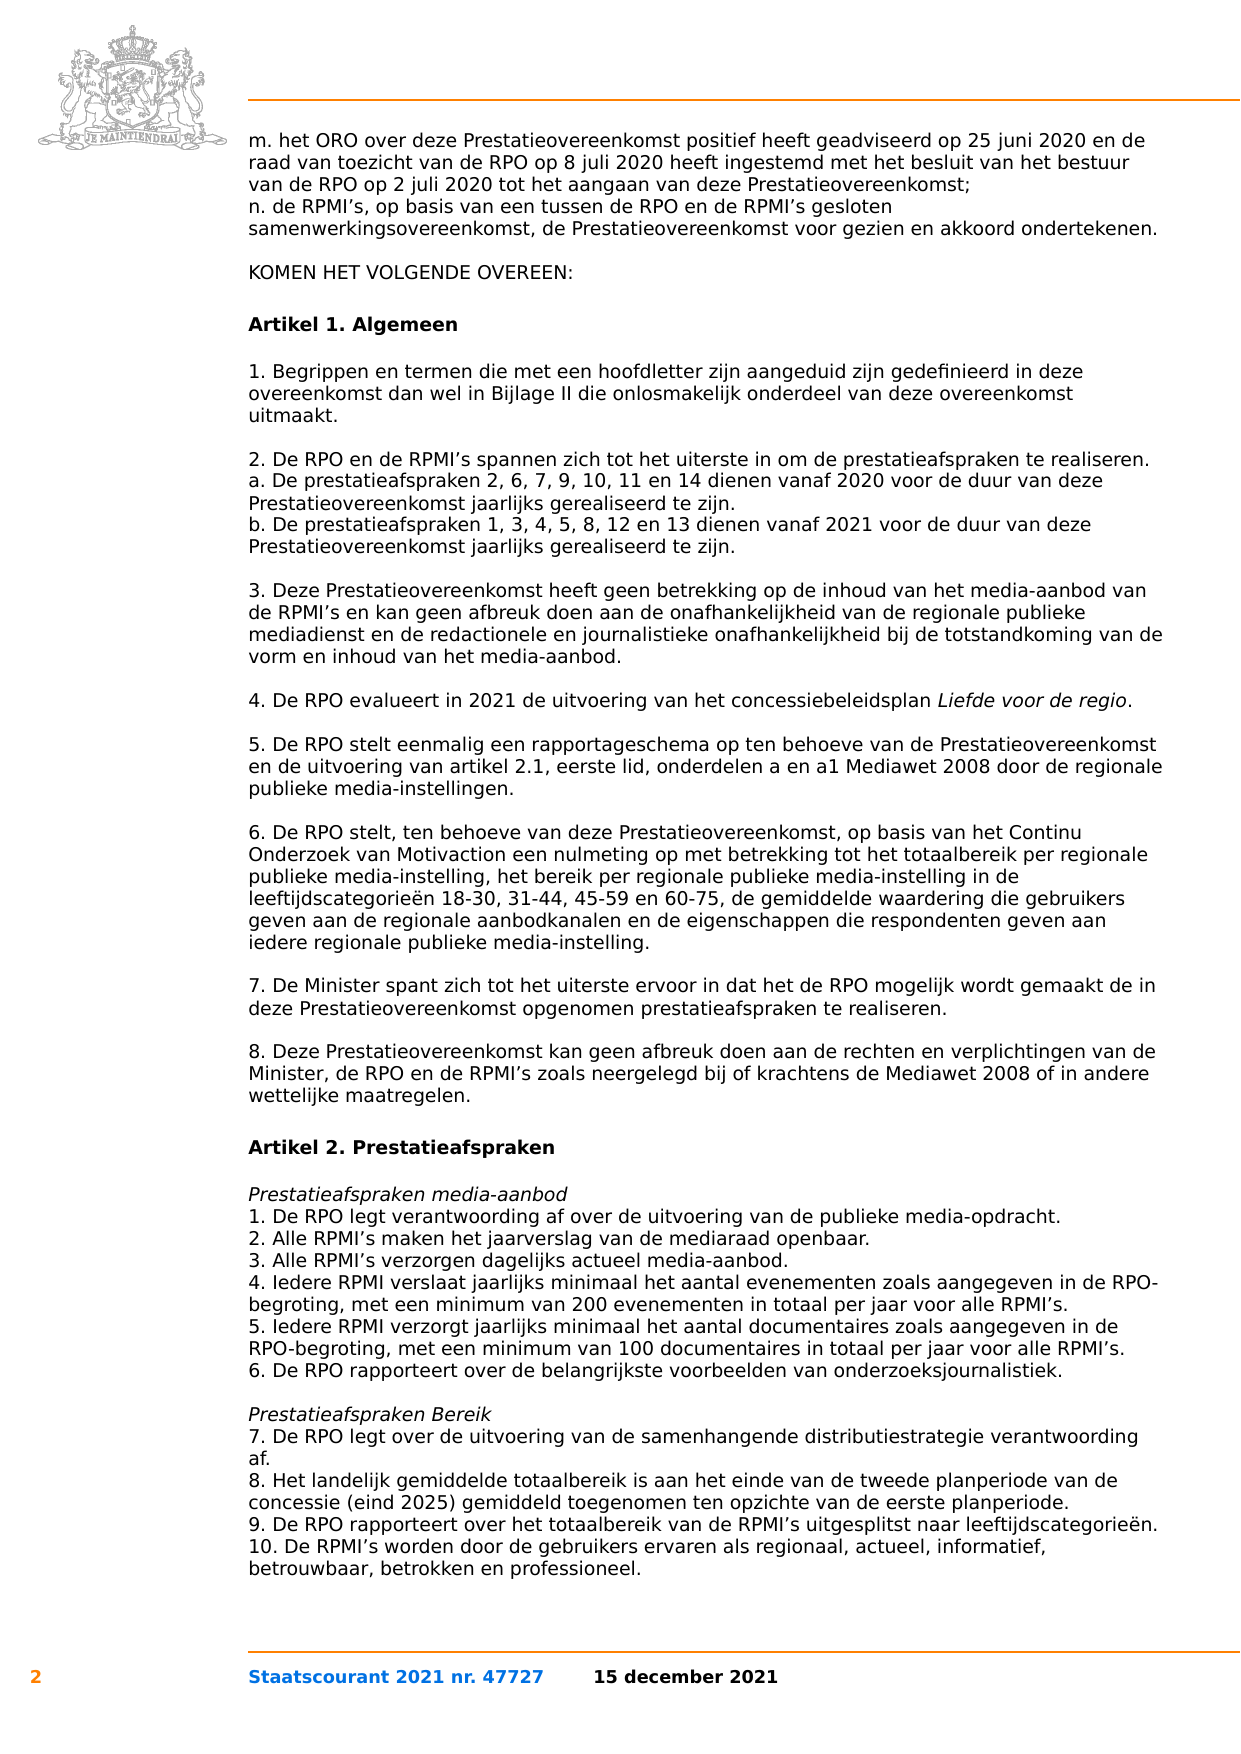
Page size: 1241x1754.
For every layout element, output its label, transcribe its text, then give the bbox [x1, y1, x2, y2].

text 3. Deze Prestatieovereenkomst heeft geen betrekking op de inhoud van het media-aanbod van de RPMI’s en kan geen afbreuk doen aan de onafhankelijkheid van de regionale publieke mediadienst en de redactionele en journalistieke onafhankelijkheid bij de totstandkoming van de vorm en inhoud van het media-aanbod. [248, 580, 1163, 668]
text 4. De RPO evalueert in 2021 de uitvoering van het concessiebeleidsplan Liefde voor de regio. [248, 690, 1163, 712]
text 2. Alle RPMI’s maken het jaarverslag van de mediaraad openbaar. [248, 1228, 1163, 1250]
subtitle Prestatieafspraken Bereik [248, 1404, 1163, 1426]
text 7. De Minister spant zich tot het uiterste ervoor in dat het de RPO mogelijk wordt gemaakt de in deze Prestatieovereenkomst opgenomen prestatieafspraken te realiseren. [248, 975, 1163, 1019]
text 5. De RPO stelt eenmalig een rapportageschema op ten behoeve van de Prestatieovereenkomst en de uitvoering van artikel 2.1, eerste lid, onderdelen a en a1 Mediawet 2008 door de regionale publieke media-instellingen. [248, 734, 1163, 800]
text 1. De RPO legt verantwoording af over de uitvoering van de publieke media-opdracht. [248, 1206, 1163, 1228]
text m. het ORO over deze Prestatieovereenkomst positief heeft geadviseerd op 25 juni 2020 en de raad van toezicht van de RPO op 8 juli 2020 heeft ingestemd met het besluit van het bestuur van de RPO op 2 juli 2020 tot het aangaan van deze Prestatieovereenkomst; [248, 130, 1163, 196]
text 6. De RPO stelt, ten behoeve van deze Prestatieovereenkomst, op basis van het Continu Onderzoek van Motivaction een nulmeting op met betrekking tot het totaalbereik per regionale publieke media-instelling, het bereik per regionale publieke media-instelling in de leeftijdscategorieën 18-30, 31-44, 45-59 en 60-75, de gemiddelde waardering die gebruikers geven aan de regionale aanbodkanalen en de eigenschappen die respondenten geven aan iedere regionale publieke media-instelling. [248, 822, 1163, 953]
picture [38, 25, 227, 150]
text 9. De RPO rapporteert over het totaalbereik van de RPMI’s uitgesplitst naar leeftijdscategorieën. [248, 1514, 1163, 1536]
text a. De prestatieafspraken 2, 6, 7, 9, 10, 11 en 14 dienen vanaf 2020 voor de duur van deze Prestatieovereenkomst jaarlijks gerealiseerd te zijn. [248, 470, 1163, 514]
subtitle Artikel 1. Algemeen [248, 314, 1163, 336]
text 3. Alle RPMI’s verzorgen dagelijks actueel media-aanbod. [248, 1250, 1163, 1272]
text 6. De RPO rapporteert over de belangrijkste voorbeelden van onderzoeksjournalistiek. [248, 1360, 1163, 1382]
text 8. Het landelijk gemiddelde totaalbereik is aan het einde van de tweede planperiode van de concessie (eind 2025) gemiddeld toegenomen ten opzichte van de eerste planperiode. [248, 1470, 1163, 1514]
text b. De prestatieafspraken 1, 3, 4, 5, 8, 12 en 13 dienen vanaf 2021 voor de duur van deze Prestatieovereenkomst jaarlijks gerealiseerd te zijn. [248, 514, 1163, 558]
text n. de RPMI’s, op basis van een tussen de RPO en de RPMI’s gesloten samenwerkingsovereenkomst, de Prestatieovereenkomst voor gezien en akkoord ondertekenen. [248, 196, 1163, 240]
text 7. De RPO legt over de uitvoering van de samenhangende distributiestrategie verantwoording af. [248, 1426, 1163, 1470]
text KOMEN HET VOLGENDE OVEREEN: [248, 262, 1163, 284]
subtitle Artikel 2. Prestatieafspraken [248, 1137, 1163, 1159]
text 10. De RPMI’s worden door de gebruikers ervaren als regionaal, actueel, informatief, betrouwbaar, betrokken en professioneel. [248, 1536, 1163, 1580]
text 8. Deze Prestatieovereenkomst kan geen afbreuk doen aan de rechten en verplichtingen van de [248, 1041, 1163, 1063]
text 5. Iedere RPMI verzorgt jaarlijks minimaal het aantal documentaires zoals aangegeven in de RPO-begroting, met een minimum van 100 documentaires in totaal per jaar voor alle RPMI’s. [248, 1316, 1163, 1360]
text 2. De RPO en de RPMI’s spannen zich tot het uiterste in om de prestatieafspraken te realiseren. [248, 448, 1163, 470]
text Minister, de RPO en de RPMI’s zoals neergelegd bij of krachtens de Mediawet 2008 of in andere wettelijke maatregelen. [248, 1063, 1163, 1107]
text 1. Begrippen en termen die met een hoofdletter zijn aangeduid zijn gedefinieerd in deze overeenkomst dan wel in Bijlage II die onlosmakelijk onderdeel van deze overeenkomst uitmaakt. [248, 361, 1163, 427]
text 4. Iedere RPMI verslaat jaarlijks minimaal het aantal evenementen zoals aangegeven in de RPO-begroting, met een minimum van 200 evenementen in totaal per jaar voor alle RPMI’s. [248, 1272, 1163, 1316]
subtitle Prestatieafspraken media-aanbod [248, 1184, 1163, 1206]
